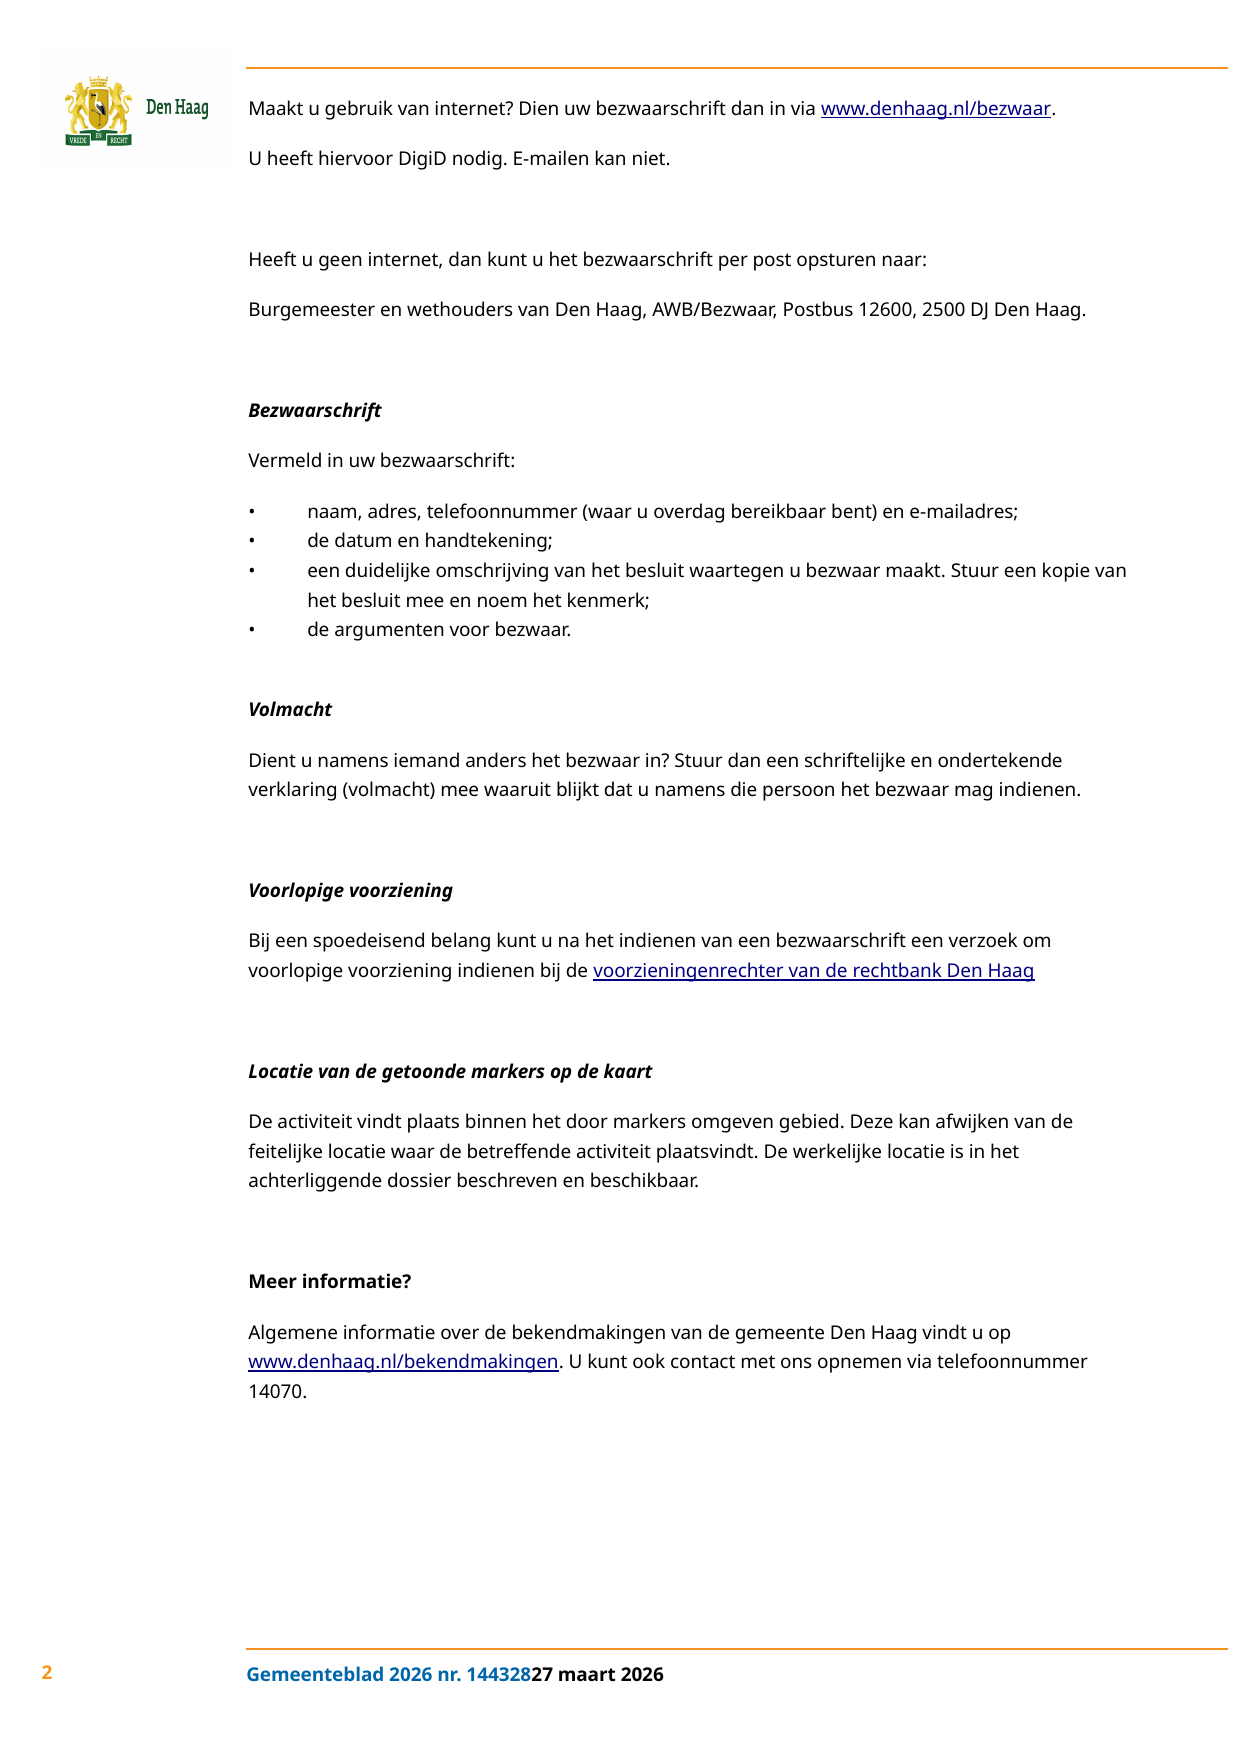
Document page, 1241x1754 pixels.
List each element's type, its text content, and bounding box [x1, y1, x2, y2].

text Dient u namens iemand anders het bezwaar in? Stuur dan een schriftelijke en ondertekende verklaring (volmacht) mee waaruit blijkt dat u namens die persoon het bezwaar mag indienen. [248, 747, 1152, 802]
text De activiteit vindt plaats binnen het door markers omgeven gebied. Deze kan afwijken van de feitelijke locatie waar de betreffende activiteit plaatsvindt. De werkelijke locatie is in het achterliggende dossier beschreven en beschikbaar. [248, 1108, 1152, 1193]
text Voorlopige voorziening [248, 877, 1152, 903]
text U heeft hiervoor DigiD nodig. E-mailen kan niet. [248, 145, 1152, 171]
text Bezwaarschrift [248, 397, 1152, 423]
text Volmacht [248, 696, 1152, 722]
text Vermeld in uw bezwaarschrift: [248, 448, 1152, 473]
text Maakt u gebruik van internet? Dien uw bezwaarschrift dan in via www.denhaag.nl/bezwaar. [248, 95, 1152, 121]
text Algemene informatie over de bekendmakingen van de gemeente Den Haag vindt u op www.denhaag.nl/bekendmakingen. U kunt ook contact met ons opnemen via telefoonnummer 14070. [248, 1319, 1152, 1404]
list naam, adres, telefoonnummer (waar u overdag bereikbaar bent) en e-mailadres; [248, 498, 1152, 524]
text Burgemeester en wethouders van Den Haag, AWB/Bezwaar, Postbus 12600, 2500 DJ Den Haag. [248, 296, 1152, 322]
picture [41, 47, 231, 172]
text Heeft u geen internet, dan kunt u het bezwaarschrift per post opsturen naar: [248, 246, 1152, 272]
list de datum en handtekening; [248, 528, 1152, 553]
text Meer informatie? [248, 1268, 1152, 1294]
text Locatie van de getoonde markers op de kaart [248, 1058, 1152, 1084]
text Bij een spoedeisend belang kunt u na het indienen van een bezwaarschrift een verzoek om voorlopige voorziening indienen bij de voorzieningenrechter van de rechtbank Den Haag [248, 928, 1152, 983]
list een duidelijke omschrijving van het besluit waartegen u bezwaar maakt. Stuur een kopie van het besluit mee en noem het kenmerk; [248, 557, 1152, 613]
list de argumenten voor bezwaar. [248, 616, 1152, 642]
